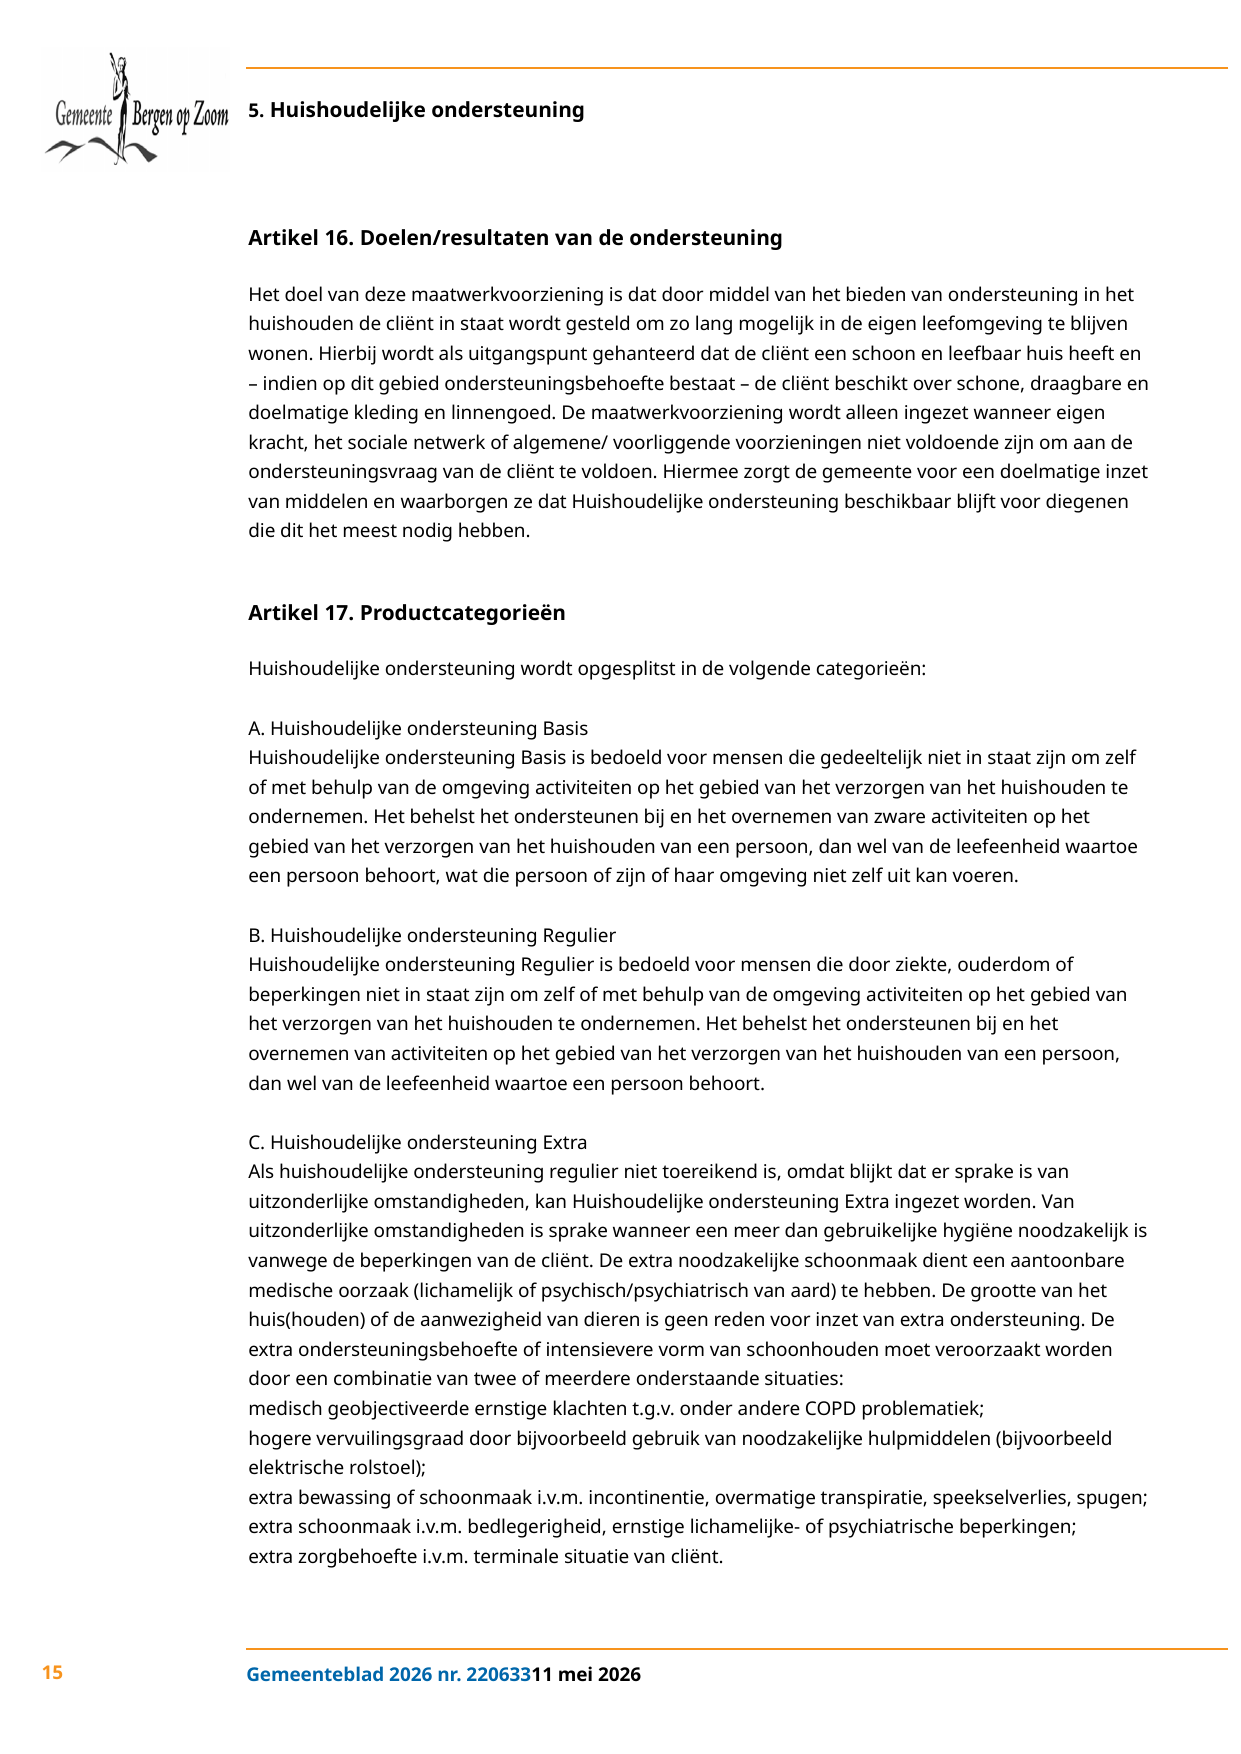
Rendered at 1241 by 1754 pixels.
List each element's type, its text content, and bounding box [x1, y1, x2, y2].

text extra zorgbehoefte i.v.m. terminale situatie van cliënt. [248, 1543, 1152, 1569]
text C. Huishoudelijke ondersteuning Extra [248, 1129, 1152, 1155]
text extra schoonmaak i.v.m. bedlegerigheid, ernstige lichamelijke- of psychiatrische beperkingen; [248, 1513, 1152, 1539]
text medisch geobjectiveerde ernstige klachten t.g.v. onder andere COPD problematiek; [248, 1395, 1152, 1421]
text Huishoudelijke ondersteuning wordt opgesplitst in de volgende categorieën: [248, 656, 1152, 681]
text A. Huishoudelijke ondersteuning Basis [248, 715, 1152, 741]
text Huishoudelijke ondersteuning Regulier is bedoeld voor mensen die door ziekte, ouderdom of beperkingen niet in staat zijn om zelf of met behulp van de omgeving activiteiten op het gebied van het verzorgen van het huishouden te ondernemen. Het behelst het ondersteunen bij en het overnemen van activiteiten op het gebied van het verzorgen van het huishouden van een persoon, dan wel van de leefeenheid waartoe een persoon behoort. [248, 951, 1152, 1096]
text Artikel 16. Doelen/resultaten van de ondersteuning [248, 223, 1152, 251]
text Huishoudelijke ondersteuning Basis is bedoeld voor mensen die gedeeltelijk niet in staat zijn om zelf of met behulp van de omgeving activiteiten op het gebied van het verzorgen van het huishouden te ondernemen. Het behelst het ondersteunen bij en het overnemen van zware activiteiten op het gebied van het verzorgen van het huishouden van een persoon, dan wel van de leefeenheid waartoe een persoon behoort, wat die persoon of zijn of haar omgeving niet zelf uit kan voeren. [248, 744, 1152, 888]
text Het doel van deze maatwerkvoorziening is dat door middel van het bieden van ondersteuning in het huishouden de cliënt in staat wordt gesteld om zo lang mogelijk in de eigen leefomgeving te blijven wonen. Hierbij wordt als uitgangspunt gehanteerd dat de cliënt een schoon en leefbaar huis heeft en – indien op dit gebied ondersteuningsbehoefte bestaat – de cliënt beschikt over schone, draagbare en doelmatige kleding en linnengoed. De maatwerkvoorziening wordt alleen ingezet wanneer eigen kracht, het sociale netwerk of algemene/ voorliggende voorzieningen niet voldoende zijn om aan de ondersteuningsvraag van de cliënt te voldoen. Hiermee zorgt de gemeente voor een doelmatige inzet van middelen en waarborgen ze dat Huishoudelijke ondersteuning beschikbaar blijft voor diegenen die dit het meest nodig hebben. [248, 281, 1152, 543]
text 5. Huishoudelijke ondersteuning [248, 95, 1152, 123]
text hogere vervuilingsgraad door bijvoorbeeld gebruik van noodzakelijke hulpmiddelen (bijvoorbeeld elektrische rolstoel); [248, 1425, 1152, 1480]
text extra bewassing of schoonmaak i.v.m. incontinentie, overmatige transpiratie, speekselverlies, spugen; [248, 1484, 1152, 1510]
text Artikel 17. Productcategorieën [248, 598, 1152, 626]
text Als huishoudelijke ondersteuning regulier niet toereikend is, omdat blijkt dat er sprake is van uitzonderlijke omstandigheden, kan Huishoudelijke ondersteuning Extra ingezet worden. Van uitzonderlijke omstandigheden is sprake wanneer een meer dan gebruikelijke hygiëne noodzakelijk is vanwege de beperkingen van de cliënt. De extra noodzakelijke schoonmaak dient een aantoonbare medische oorzaak (lichamelijk of psychisch/psychiatrisch van aard) te hebben. De grootte van het huis(houden) of de aanwezigheid van dieren is geen reden voor inzet van extra ondersteuning. De extra ondersteuningsbehoefte of intensievere vorm van schoonhouden moet veroorzaakt worden door een combinatie van twee of meerdere onderstaande situaties: [248, 1158, 1152, 1391]
text B. Huishoudelijke ondersteuning Regulier [248, 922, 1152, 948]
picture [41, 47, 231, 172]
